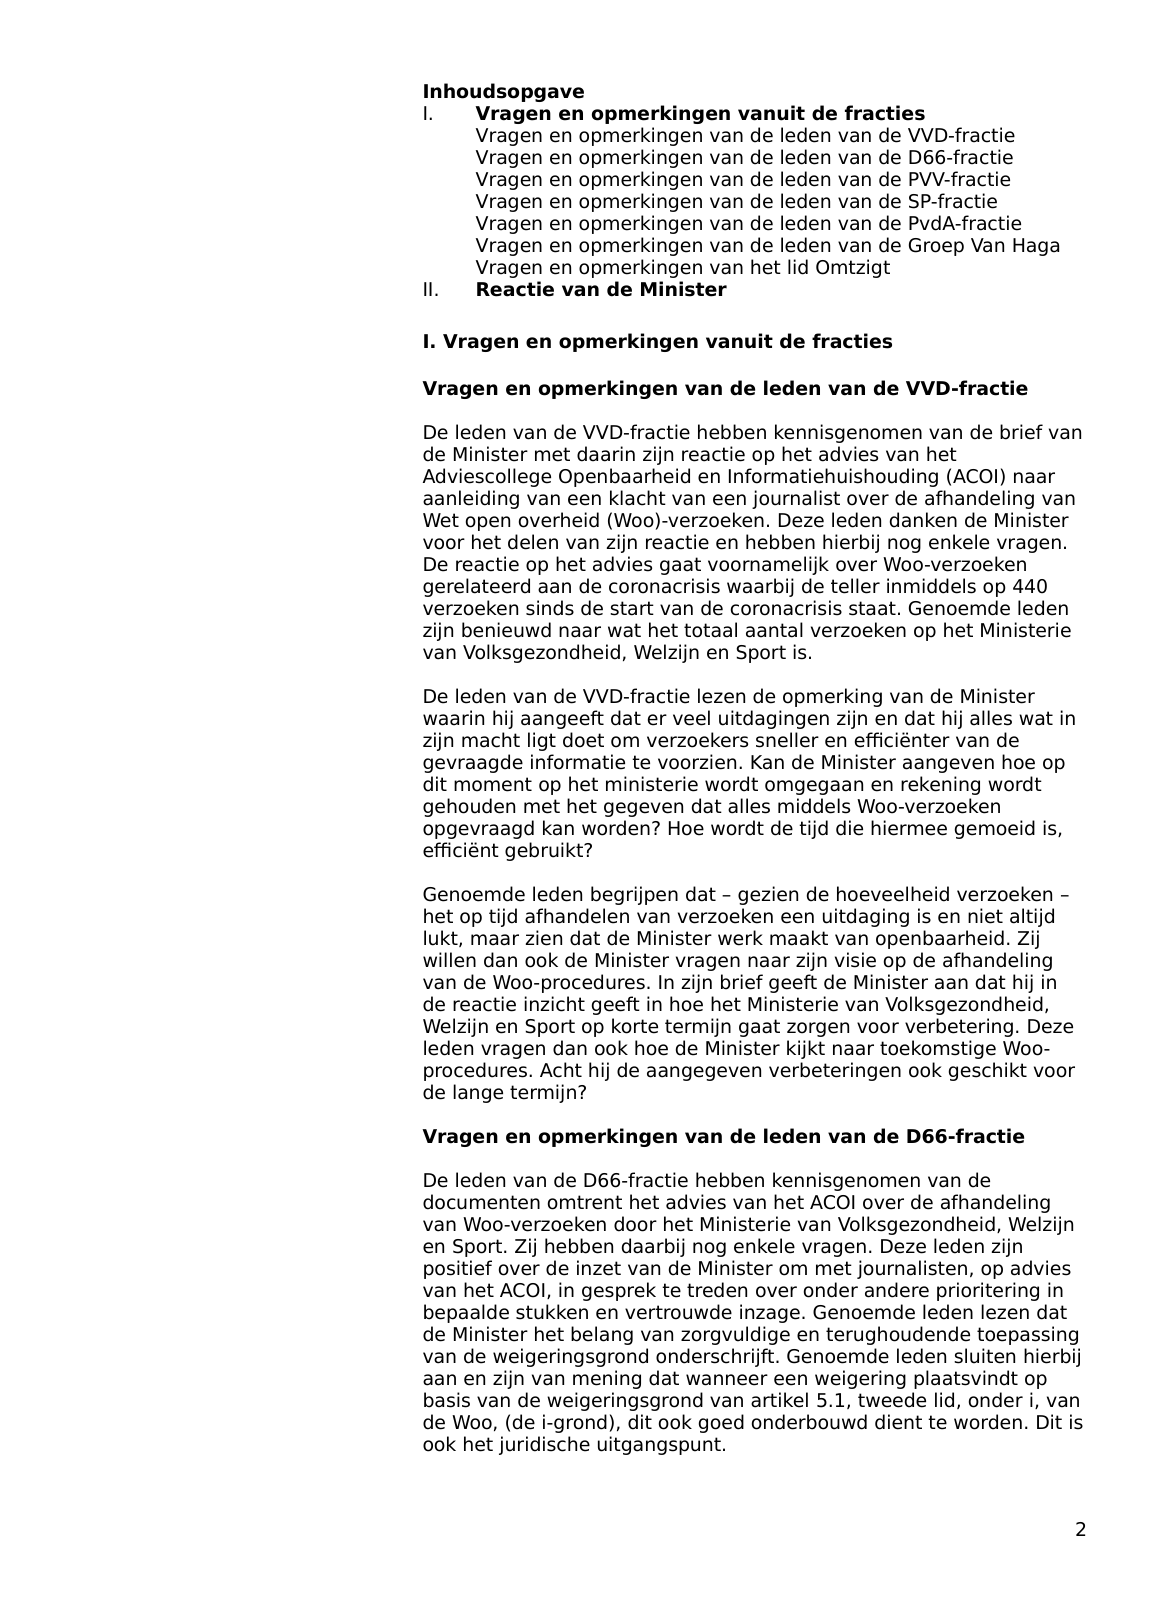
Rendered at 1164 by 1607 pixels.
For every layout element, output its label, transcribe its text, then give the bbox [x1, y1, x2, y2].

text II. Reactie van de Minister [422, 279, 1087, 301]
text Vragen en opmerkingen van de leden van de Groep Van Haga [475, 235, 1087, 257]
text Vragen en opmerkingen van de leden van de VVD-fractie [475, 125, 1087, 147]
text I. Vragen en opmerkingen vanuit de fracties [422, 103, 1087, 125]
text Vragen en opmerkingen van het lid Omtzigt [475, 257, 1087, 279]
text Vragen en opmerkingen van de leden van de SP-fractie [475, 191, 1087, 213]
subtitle Inhoudsopgave [422, 81, 1087, 103]
text Vragen en opmerkingen van de leden van de D66-fractie [475, 147, 1087, 169]
subtitle Vragen en opmerkingen van de leden van de D66-fractie [422, 1126, 1087, 1148]
text Vragen en opmerkingen van de leden van de PVV-fractie [475, 169, 1087, 191]
subtitle I. Vragen en opmerkingen vanuit de fracties [422, 331, 1087, 353]
text Vragen en opmerkingen van de leden van de PvdA-fractie [475, 213, 1087, 235]
text De leden van de D66-fractie hebben kennisgenomen van de documenten omtrent het advies van het ACOI over de afhandeling van Woo-verzoeken door het Ministerie van Volksgezondheid, Welzijn en Sport. Zij hebben daarbij nog enkele vragen. Deze leden zijn positief over de inzet van de Minister om met journalisten, op advies van het ACOI, in gesprek te treden over onder andere prioritering in bepaalde stukken en vertrouwde inzage. Genoemde leden lezen dat de Minister het belang van zorgvuldige en terughoudende toepassing van de weigeringsgrond onderschrijft. Genoemde leden sluiten hierbij aan en zijn van mening dat wanneer een weigering plaatsvindt op basis van de weigeringsgrond van artikel 5.1, tweede lid, onder i, van de Woo, (de i-grond), dit ook goed onderbouwd dient te worden. Dit is ook het juridische uitgangspunt. [422, 1170, 1087, 1456]
text De leden van de VVD-fractie hebben kennisgenomen van de brief van de Minister met daarin zijn reactie op het advies van het Adviescollege Openbaarheid en Informatiehuishouding (ACOI) naar aanleiding van een klacht van een journalist over de afhandeling van Wet open overheid (Woo)-verzoeken. Deze leden danken de Minister voor het delen van zijn reactie en hebben hierbij nog enkele vragen. De reactie op het advies gaat voornamelijk over Woo-verzoeken gerelateerd aan de coronacrisis waarbij de teller inmiddels op 440 verzoeken sinds de start van de coronacrisis staat. Genoemde leden zijn benieuwd naar wat het totaal aantal verzoeken op het Ministerie van Volksgezondheid, Welzijn en Sport is. [422, 422, 1087, 664]
text Genoemde leden begrijpen dat – gezien de hoeveelheid verzoeken – het op tijd afhandelen van verzoeken een uitdaging is en niet altijd lukt, maar zien dat de Minister werk maakt van openbaarheid. Zij willen dan ook de Minister vragen naar zijn visie op de afhandeling van de Woo-procedures. In zijn brief geeft de Minister aan dat hij in de reactie inzicht geeft in hoe het Ministerie van Volksgezondheid, Welzijn en Sport op korte termijn gaat zorgen voor verbetering. Deze leden vragen dan ook hoe de Minister kijkt naar toekomstige Woo-procedures. Acht hij de aangegeven verbeteringen ook geschikt voor de lange termijn? [422, 884, 1087, 1104]
text De leden van de VVD-fractie lezen de opmerking van de Minister waarin hij aangeeft dat er veel uitdagingen zijn en dat hij alles wat in zijn macht ligt doet om verzoekers sneller en efficiënter van de gevraagde informatie te voorzien. Kan de Minister aangeven hoe op dit moment op het ministerie wordt omgegaan en rekening wordt gehouden met het gegeven dat alles middels Woo-verzoeken opgevraagd kan worden? Hoe wordt de tijd die hiermee gemoeid is, efficiënt gebruikt? [422, 686, 1087, 862]
subtitle Vragen en opmerkingen van de leden van de VVD-fractie [422, 378, 1087, 400]
